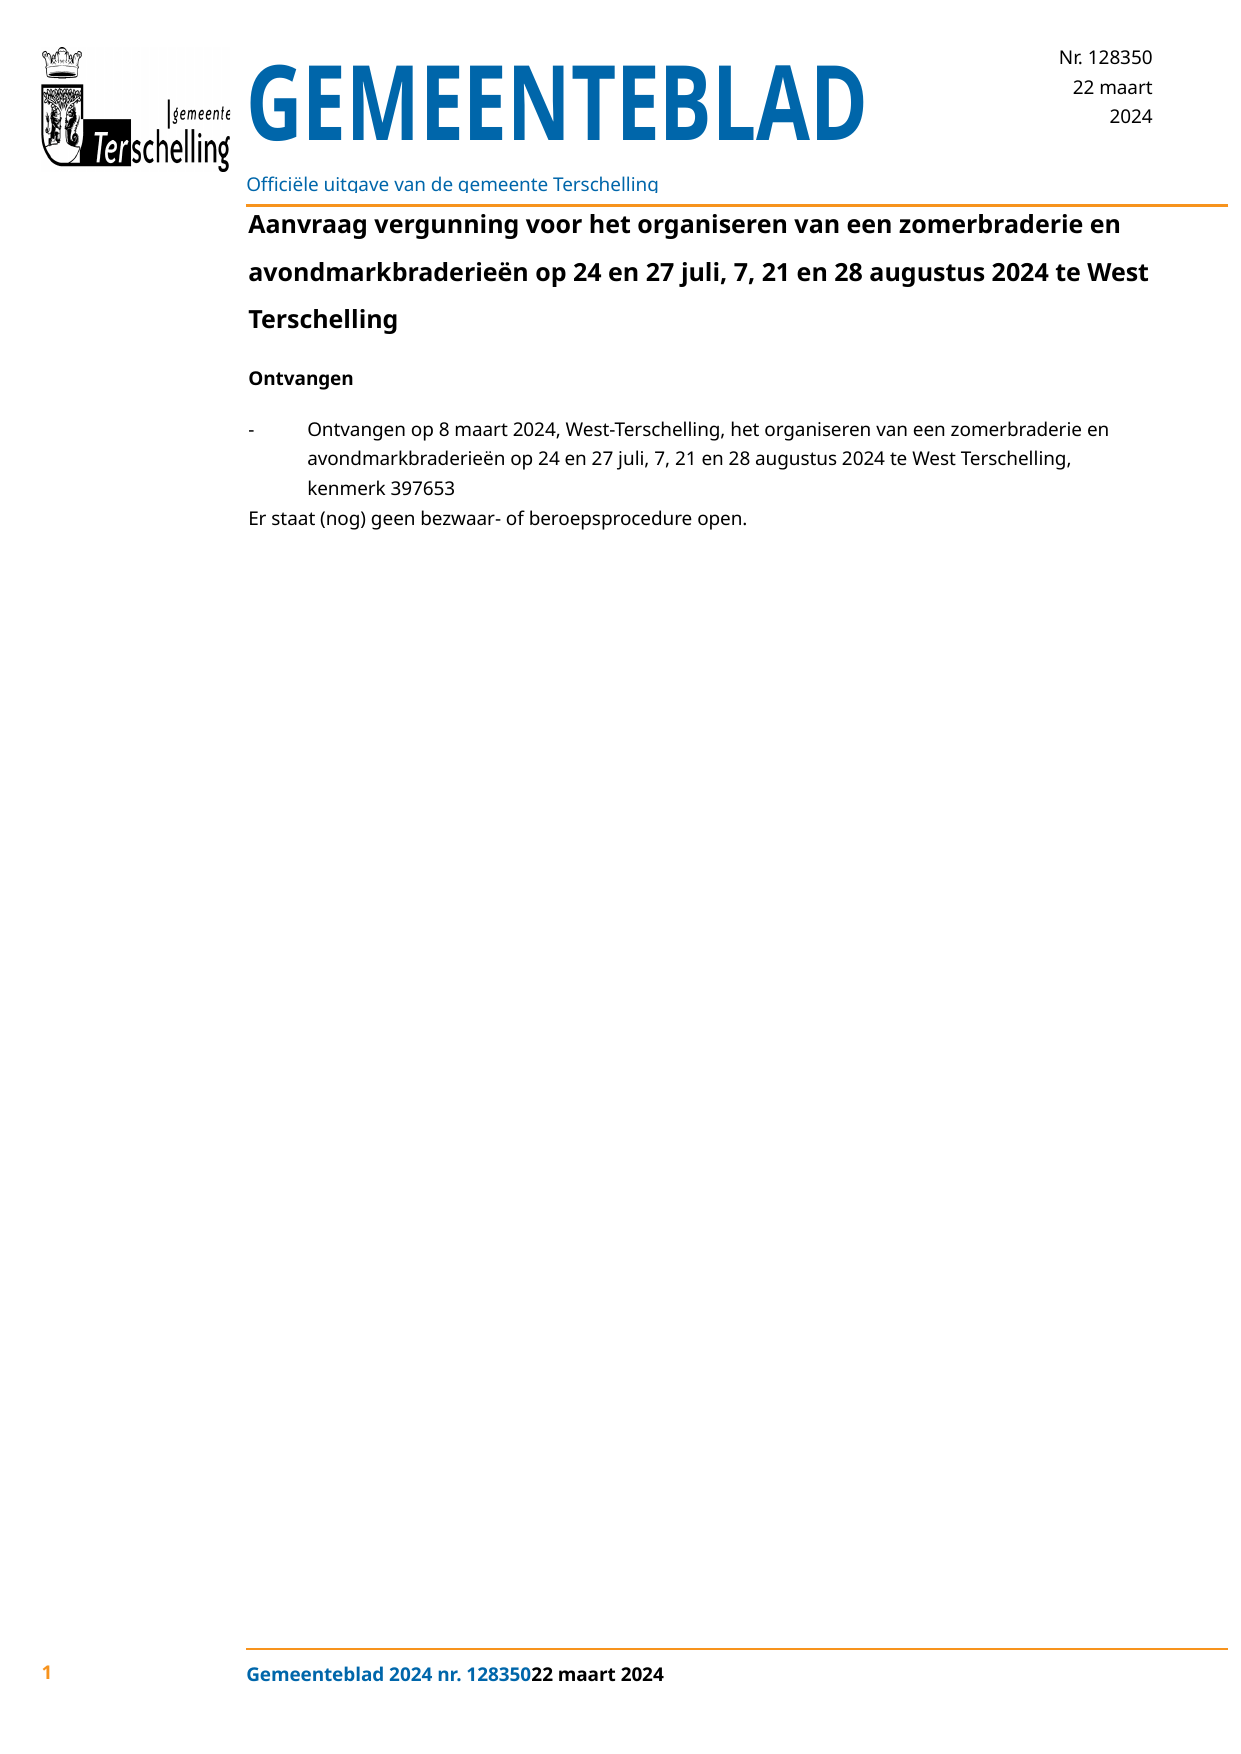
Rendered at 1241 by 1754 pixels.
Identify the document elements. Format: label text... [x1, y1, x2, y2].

text Ontvangen [248, 366, 1152, 391]
text Aanvraag vergunning voor het organiseren van een zomerbraderie en avondmarkbraderieën op 24 en 27 juli, 7, 21 en 28 augustus 2024 te West Terschelling [248, 207, 1152, 336]
text Er staat (nog) geen bezwaar- of beroepsprocedure open. [248, 505, 1152, 530]
picture [41, 47, 231, 172]
list Ontvangen op 8 maart 2024, West-Terschelling, het organiseren van een zomerbraderie en avondmarkbraderieën op 24 en 27 juli, 7, 21 en 28 augustus 2024 te West Terschelling, kenmerk 397653 [248, 416, 1152, 501]
